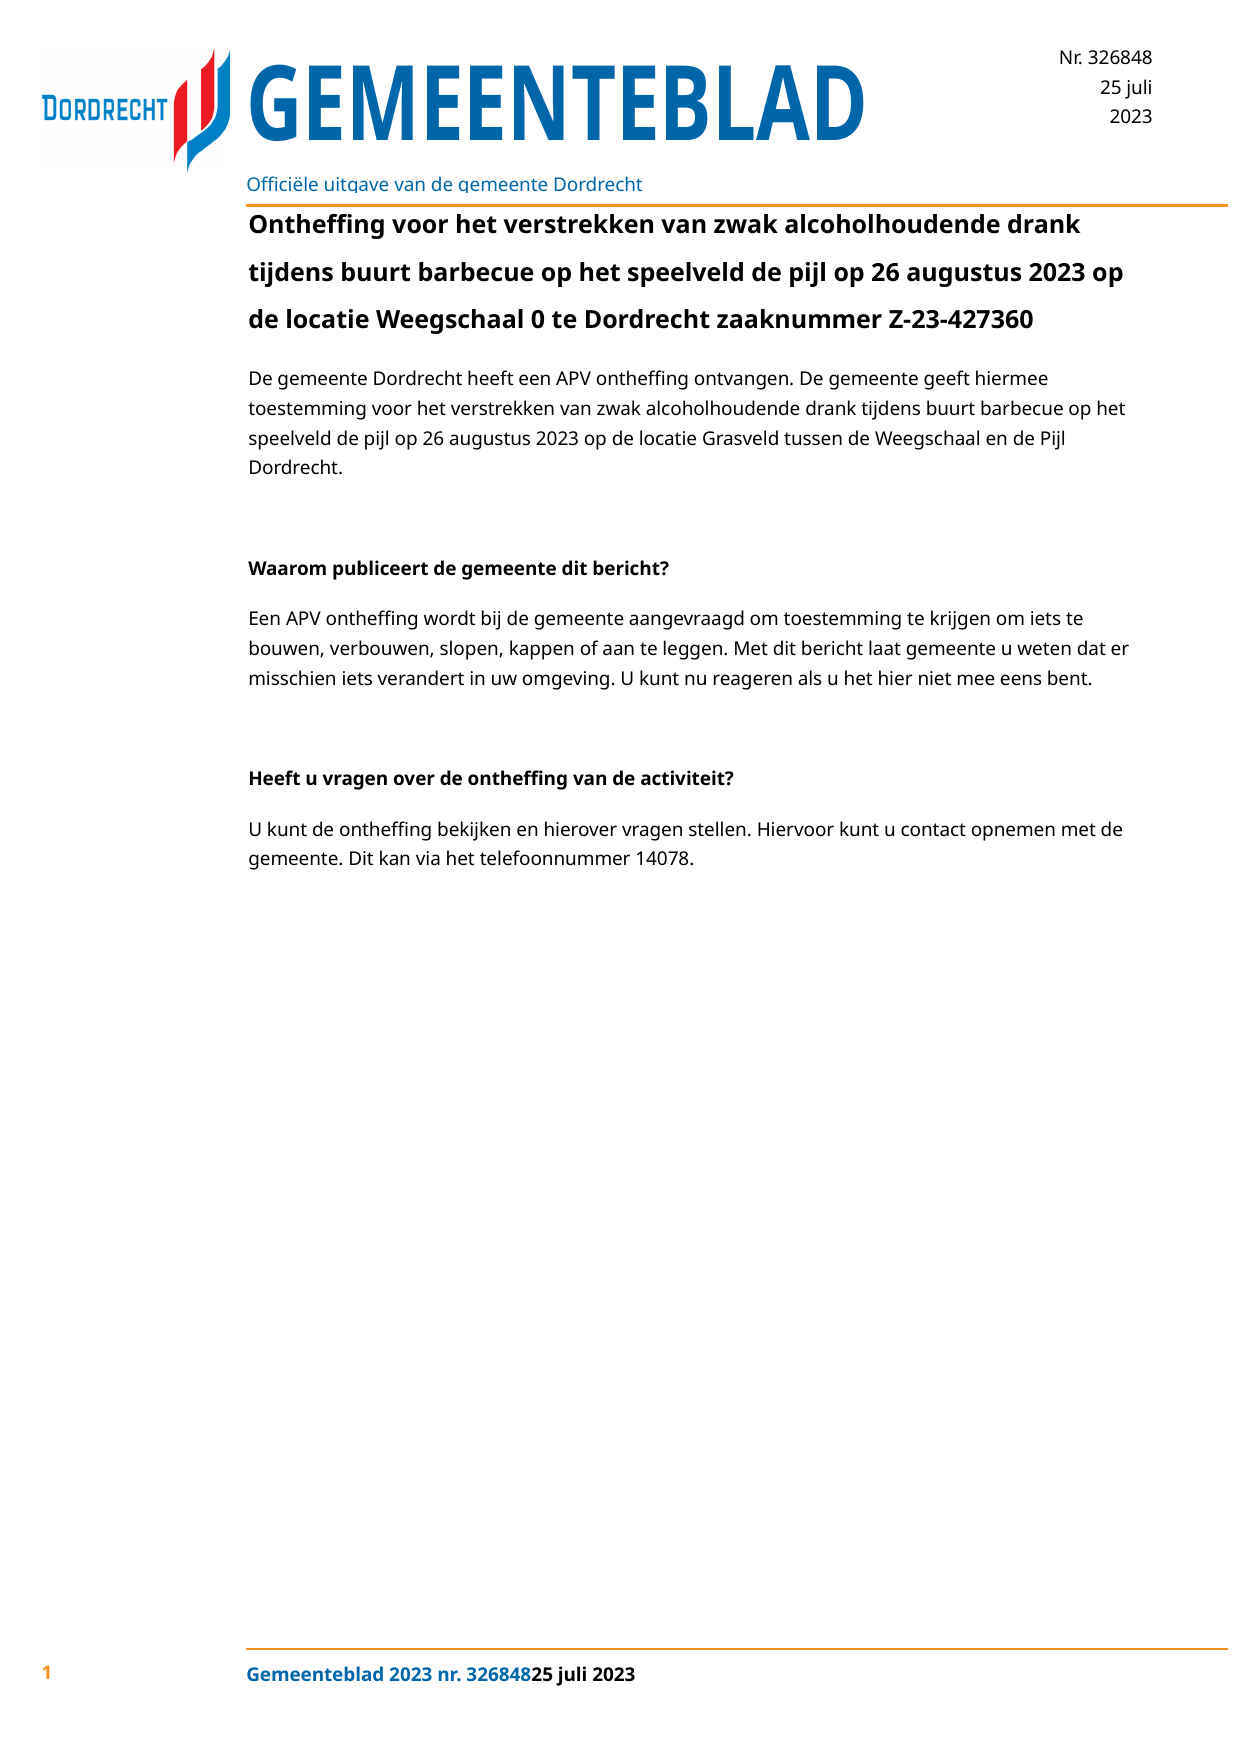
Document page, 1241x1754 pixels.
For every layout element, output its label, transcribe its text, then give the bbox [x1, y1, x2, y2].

text De gemeente Dordrecht heeft een APV ontheffing ontvangen. De gemeente geeft hiermee toestemming voor het verstrekken van zwak alcoholhoudende drank tijdens buurt barbecue op het speelveld de pijl op 26 augustus 2023 op de locatie Grasveld tussen de Weegschaal en de Pijl Dordrecht. [248, 366, 1152, 480]
text Ontheffing voor het verstrekken van zwak alcoholhoudende drank tijdens buurt barbecue op het speelveld de pijl op 26 augustus 2023 op de locatie Weegschaal 0 te Dordrecht zaaknummer Z-23-427360 [248, 207, 1152, 336]
text Heeft u vragen over de ontheffing van de activiteit? [248, 766, 1152, 791]
text Waarom publiceert de gemeente dit bericht? [248, 555, 1152, 581]
text Een APV ontheffing wordt bij de gemeente aangevraagd om toestemming te krijgen om iets te bouwen, verbouwen, slopen, kappen of aan te leggen. Met dit bericht laat gemeente u weten dat er misschien iets verandert in uw omgeving. U kunt nu reageren als u het hier niet mee eens bent. [248, 606, 1152, 690]
text U kunt de ontheffing bekijken en hierover vragen stellen. Hiervoor kunt u contact opnemen met de gemeente. Dit kan via het telefoonnummer 14078. [248, 816, 1152, 871]
picture [41, 47, 231, 172]
